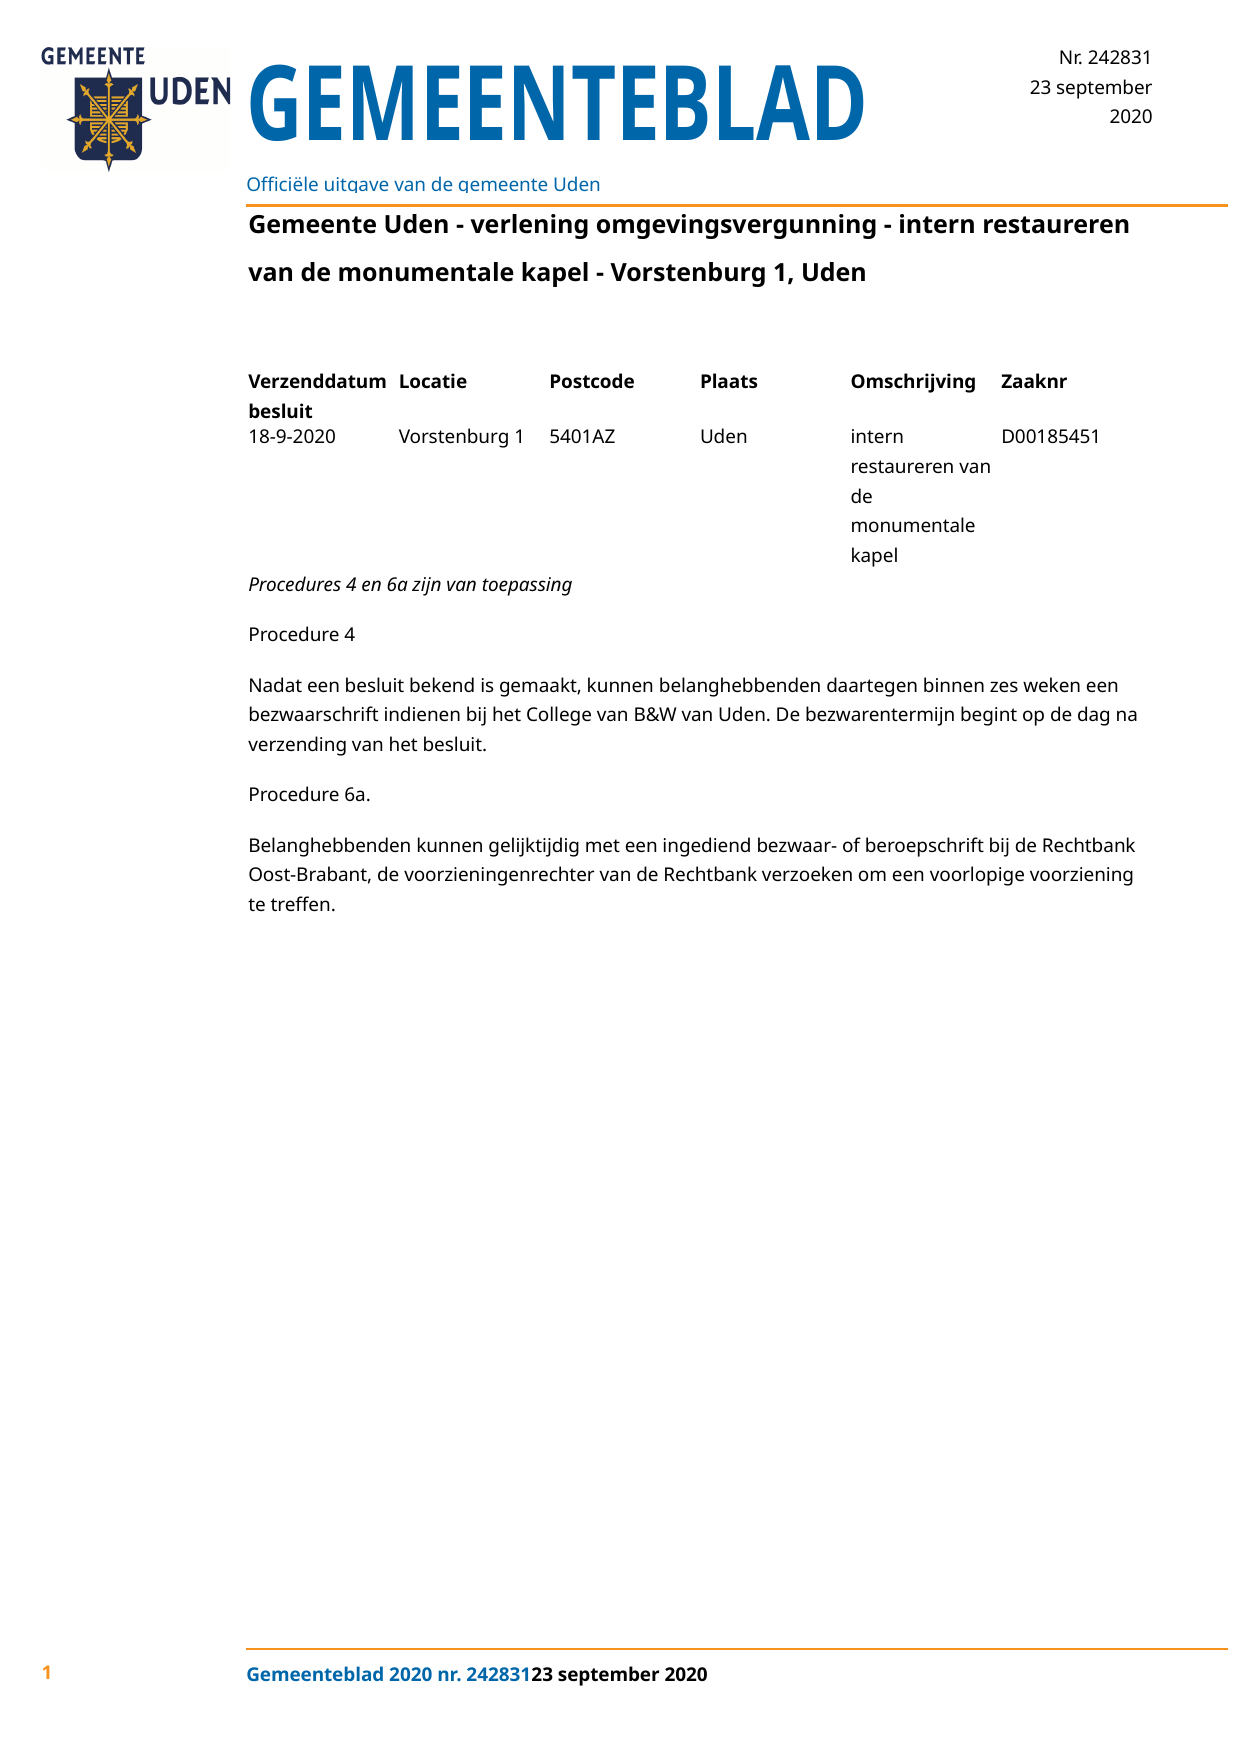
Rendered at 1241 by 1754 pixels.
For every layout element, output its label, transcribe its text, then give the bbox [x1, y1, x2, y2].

table_header Plaats [700, 369, 850, 424]
text Belanghebbenden kunnen gelijktijdig met een ingediend bezwaar- of beroepschrift bij de Rechtbank Oost-Brabant, de voorzieningenrechter van de Rechtbank verzoeken om een voorlopige voorziening te treffen. [248, 832, 1152, 917]
table_cell intern restaureren van de monumentale kapel [850, 424, 1001, 568]
table_cell 18-9-2020 [248, 424, 398, 568]
table_cell Vorstenburg 1 [399, 424, 549, 568]
text Procedure 4 [248, 621, 1152, 647]
table_cell D00185451 [1001, 424, 1152, 568]
table_header Verzenddatum besluit [248, 369, 398, 424]
text Procedures 4 en 6a zijn van toepassing [248, 571, 1152, 597]
table_header Zaaknr [1001, 369, 1152, 424]
table_header Omschrijving [850, 369, 1001, 424]
text Nadat een besluit bekend is gemaakt, kunnen belanghebbenden daartegen binnen zes weken een bezwaarschrift indienen bij het College van B&W van Uden. De bezwarentermijn begint op de dag na verzending van het besluit. [248, 672, 1152, 757]
table_cell Uden [700, 424, 850, 568]
table_header Postcode [549, 369, 700, 424]
text Procedure 6a. [248, 781, 1152, 807]
picture [41, 47, 231, 172]
table_header Locatie [399, 369, 549, 424]
text Gemeente Uden - verlening omgevingsvergunning - intern restaureren van de monumentale kapel - Vorstenburg 1, Uden [248, 207, 1152, 288]
table_cell 5401AZ [549, 424, 700, 568]
